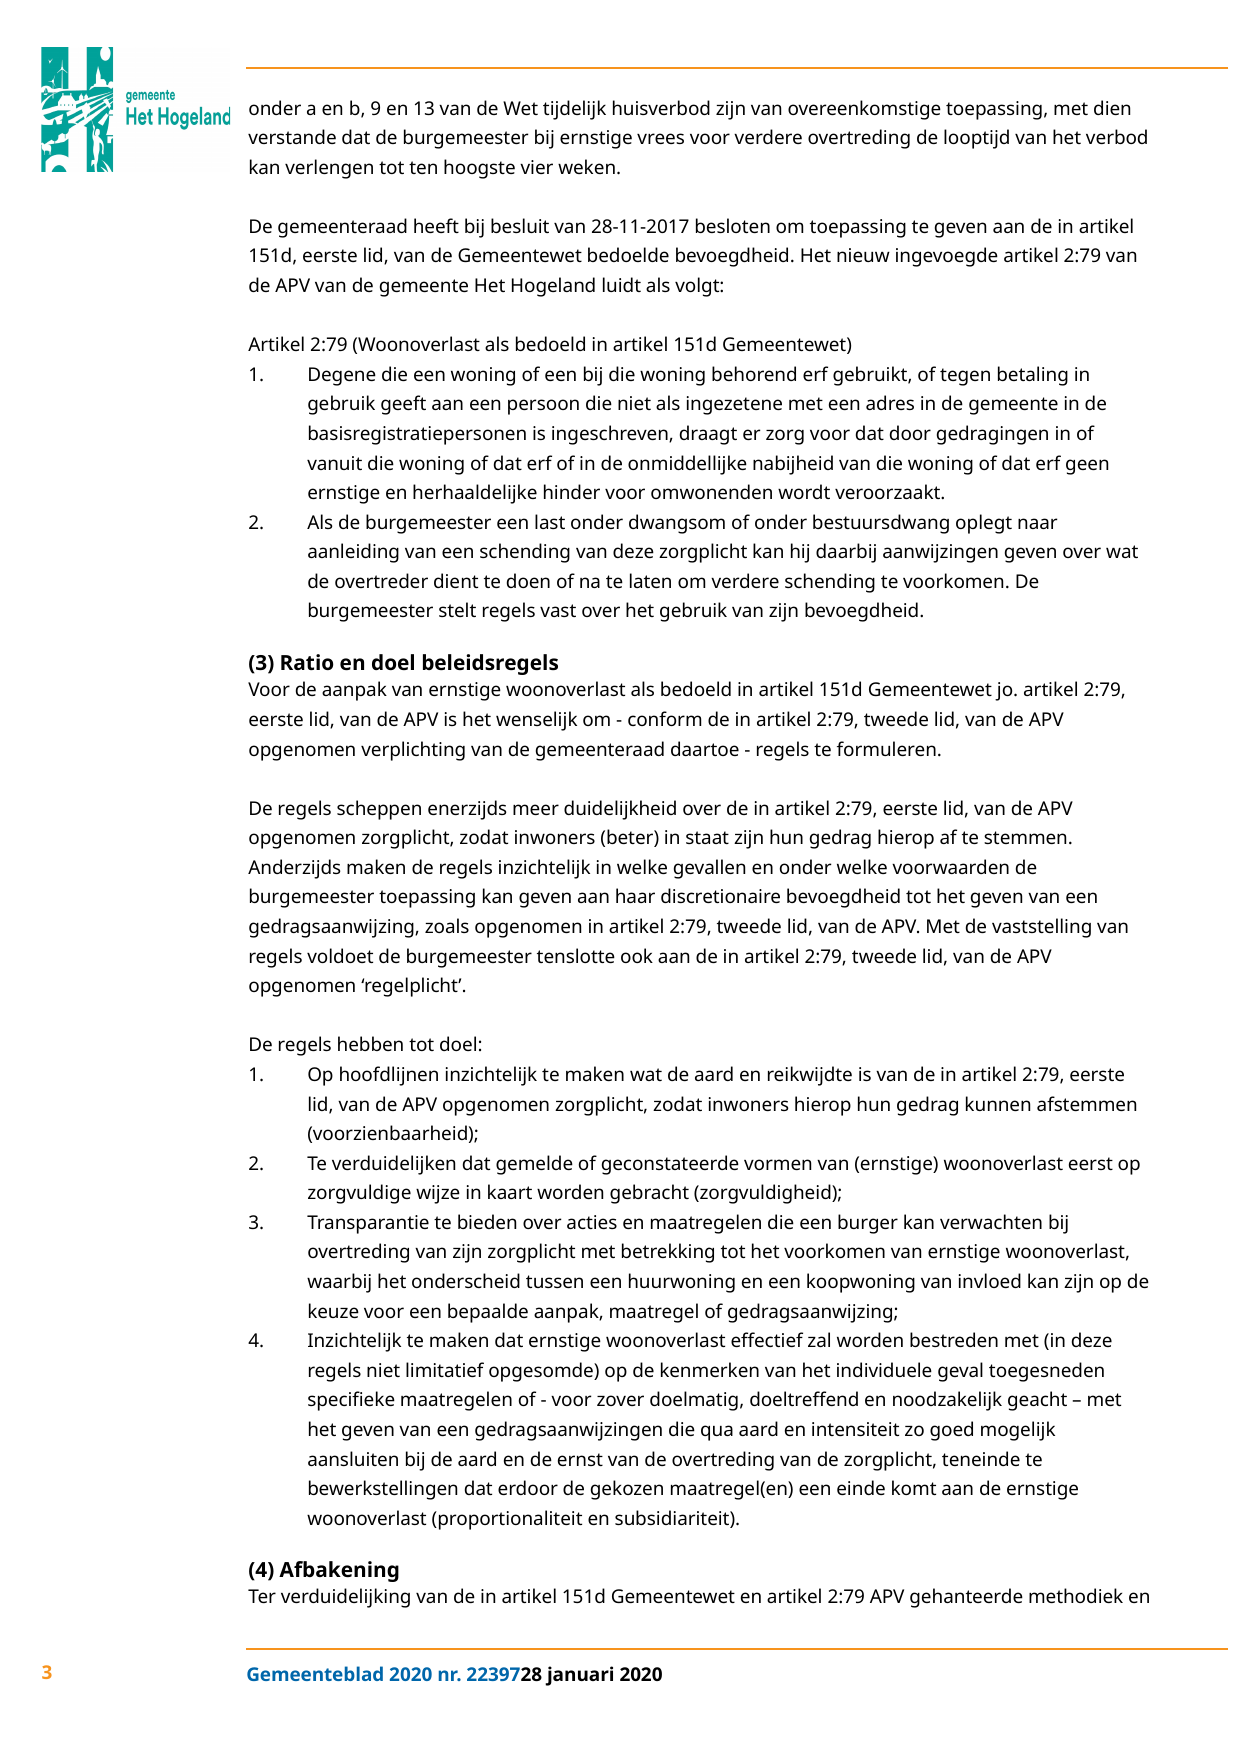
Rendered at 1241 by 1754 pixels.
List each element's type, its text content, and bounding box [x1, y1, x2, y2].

text Artikel 2:79 (Woonoverlast als bedoeld in artikel 151d Gemeentewet) [248, 331, 1152, 357]
text (4) Afbakening [248, 1555, 1152, 1584]
list Inzichtelijk te maken dat ernstige woonoverlast effectief zal worden bestreden met (in deze regels niet limitatief opgesomde) op de kenmerken van het individuele geval toegesneden specifieke maatregelen of - voor zover doelmatig, doeltreffend en noodzakelijk geacht – met het geven van een gedragsaanwijzingen die qua aard en intensiteit zo goed mogelijk aansluiten bij de aard en de ernst van de overtreding van de zorgplicht, teneinde te bewerkstellingen dat erdoor de gekozen maatregel(en) een einde komt aan de ernstige woonoverlast (proportionaliteit en subsidiariteit). [248, 1327, 1152, 1531]
text De regels hebben tot doel: [248, 1032, 1152, 1057]
text Ter verduidelijking van de in artikel 151d Gemeentewet en artikel 2:79 APV gehanteerde methodiek en [248, 1584, 1152, 1609]
text (3) Ratio en doel beleidsregels [248, 648, 1152, 677]
list Te verduidelijken dat gemelde of geconstateerde vormen van (ernstige) woonoverlast eerst op zorgvuldige wijze in kaart worden gebracht (zorgvuldigheid); [248, 1150, 1152, 1205]
list Als de burgemeester een last onder dwangsom of onder bestuursdwang oplegt naar aanleiding van een schending van deze zorgplicht kan hij daarbij aanwijzingen geven over wat de overtreder dient te doen of na te laten om verdere schending te voorkomen. De burgemeester stelt regels vast over het gebruik van zijn bevoegdheid. [248, 509, 1152, 623]
picture [41, 47, 231, 172]
list Transparantie te bieden over acties en maatregelen die een burger kan verwachten bij overtreding van zijn zorgplicht met betrekking tot het voorkomen van ernstige woonoverlast, waarbij het onderscheid tussen een huurwoning en een koopwoning van invloed kan zijn op de keuze voor een bepaalde aanpak, maatregel of gedragsaanwijzing; [248, 1209, 1152, 1323]
text Voor de aanpak van ernstige woonoverlast als bedoeld in artikel 151d Gemeentewet jo. artikel 2:79, eerste lid, van de APV is het wenselijk om - conform de in artikel 2:79, tweede lid, van de APV opgenomen verplichting van de gemeenteraad daartoe - regels te formuleren. [248, 677, 1152, 761]
text De regels scheppen enerzijds meer duidelijkheid over de in artikel 2:79, eerste lid, van de APV opgenomen zorgplicht, zodat inwoners (beter) in staat zijn hun gedrag hierop af te stemmen. Anderzijds maken de regels inzichtelijk in welke gevallen en onder welke voorwaarden de burgemeester toepassing kan geven aan haar discretionaire bevoegdheid tot het geven van een gedragsaanwijzing, zoals opgenomen in artikel 2:79, tweede lid, van de APV. Met de vaststelling van regels voldoet de burgemeester tenslotte ook aan de in artikel 2:79, tweede lid, van de APV opgenomen ‘regelplicht’. [248, 795, 1152, 998]
text De gemeenteraad heeft bij besluit van 28-11-2017 besloten om toepassing te geven aan de in artikel 151d, eerste lid, van de Gemeentewet bedoelde bevoegdheid. Het nieuw ingevoegde artikel 2:79 van de APV van de gemeente Het Hogeland luidt als volgt: [248, 213, 1152, 298]
text onder a en b, 9 en 13 van de Wet tijdelijk huisverbod zijn van overeenkomstige toepassing, met dien verstande dat de burgemeester bij ernstige vrees voor verdere overtreding de looptijd van het verbod kan verlengen tot ten hoogste vier weken. [248, 95, 1152, 180]
list Op hoofdlijnen inzichtelijk te maken wat de aard en reikwijdte is van de in artikel 2:79, eerste lid, van de APV opgenomen zorgplicht, zodat inwoners hierop hun gedrag kunnen afstemmen (voorzienbaarheid); [248, 1061, 1152, 1146]
list Degene die een woning of een bij die woning behorend erf gebruikt, of tegen betaling in gebruik geeft aan een persoon die niet als ingezetene met een adres in de gemeente in de basisregistratiepersonen is ingeschreven, draagt er zorg voor dat door gedragingen in of vanuit die woning of dat erf of in de onmiddellijke nabijheid van die woning of dat erf geen ernstige en herhaaldelijke hinder voor omwonenden wordt veroorzaakt. [248, 361, 1152, 505]
